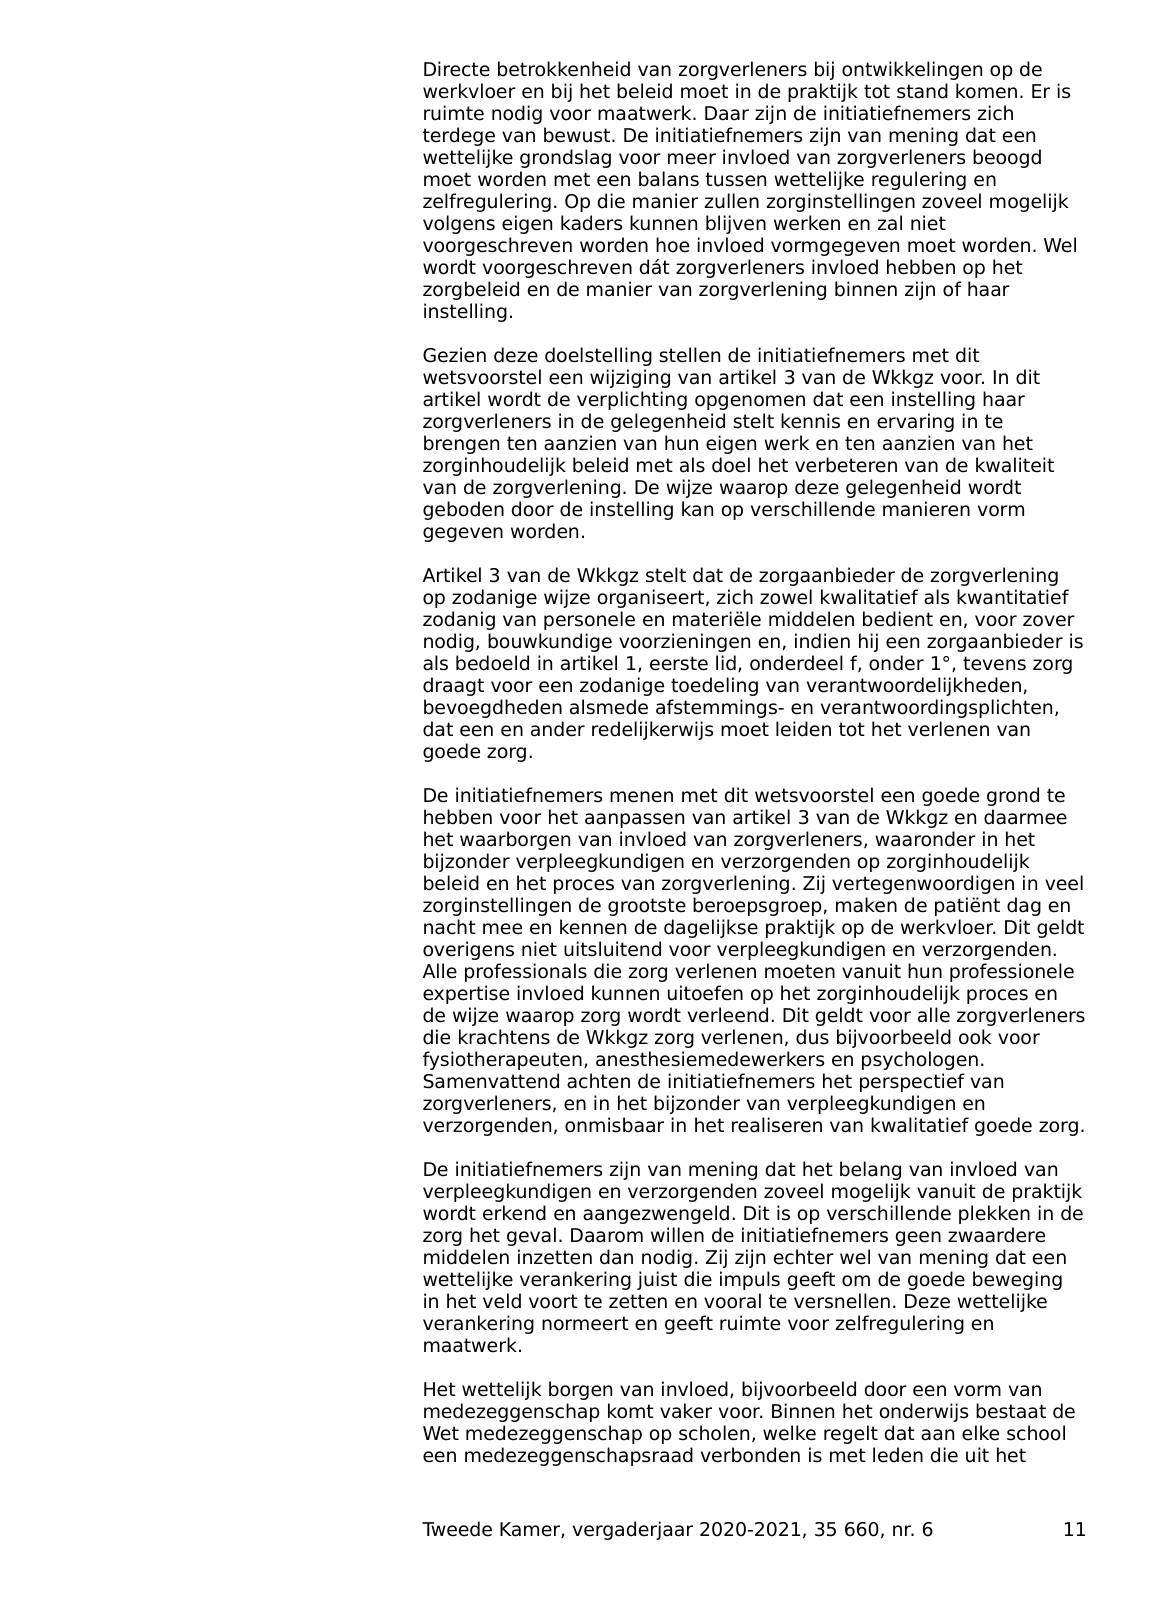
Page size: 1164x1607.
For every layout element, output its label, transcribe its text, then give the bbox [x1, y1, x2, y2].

text Het wettelijk borgen van invloed, bijvoorbeeld door een vorm van medezeggenschap komt vaker voor. Binnen het onderwijs bestaat de Wet medezeggenschap op scholen, welke regelt dat aan elke school een medezeggenschapsraad verbonden is met leden die uit het [422, 1379, 1087, 1467]
text De initiatiefnemers menen met dit wetsvoorstel een goede grond te hebben voor het aanpassen van artikel 3 van de Wkkgz en daarmee het waarborgen van invloed van zorgverleners, waaronder in het bijzonder verpleegkundigen en verzorgenden op zorginhoudelijk beleid en het proces van zorgverlening. Zij vertegenwoordigen in veel zorginstellingen de grootste beroepsgroep, maken de patiënt dag en nacht mee en kennen de dagelijkse praktijk op de werkvloer. Dit geldt overigens niet uitsluitend voor verpleegkundigen en verzorgenden. Alle professionals die zorg verlenen moeten vanuit hun professionele expertise invloed kunnen uitoefen op het zorginhoudelijk proces en de wijze waarop zorg wordt verleend. Dit geldt voor alle zorgverleners die krachtens de Wkkgz zorg verlenen, dus bijvoorbeeld ook voor fysiotherapeuten, anesthesiemedewerkers en psychologen. Samenvattend achten de initiatiefnemers het perspectief van zorgverleners, en in het bijzonder van verpleegkundigen en verzorgenden, onmisbaar in het realiseren van kwalitatief goede zorg. [422, 785, 1087, 1137]
text Directe betrokkenheid van zorgverleners bij ontwikkelingen op de werkvloer en bij het beleid moet in de praktijk tot stand komen. Er is ruimte nodig voor maatwerk. Daar zijn de initiatiefnemers zich terdege van bewust. De initiatiefnemers zijn van mening dat een wettelijke grondslag voor meer invloed van zorgverleners beoogd moet worden met een balans tussen wettelijke regulering en zelfregulering. Op die manier zullen zorginstellingen zoveel mogelijk volgens eigen kaders kunnen blijven werken en zal niet voorgeschreven worden hoe invloed vormgegeven moet worden. Wel wordt voorgeschreven dát zorgverleners invloed hebben op het zorgbeleid en de manier van zorgverlening binnen zijn of haar instelling. [422, 59, 1087, 323]
text Gezien deze doelstelling stellen de initiatiefnemers met dit wetsvoorstel een wijziging van artikel 3 van de Wkkgz voor. In dit artikel wordt de verplichting opgenomen dat een instelling haar zorgverleners in de gelegenheid stelt kennis en ervaring in te brengen ten aanzien van hun eigen werk en ten aanzien van het zorginhoudelijk beleid met als doel het verbeteren van de kwaliteit van de zorgverlening. De wijze waarop deze gelegenheid wordt geboden door de instelling kan op verschillende manieren vorm gegeven worden. [422, 345, 1087, 543]
text Artikel 3 van de Wkkgz stelt dat de zorgaanbieder de zorgverlening op zodanige wijze organiseert, zich zowel kwalitatief als kwantitatief zodanig van personele en materiële middelen bedient en, voor zover nodig, bouwkundige voorzieningen en, indien hij een zorgaanbieder is als bedoeld in artikel 1, eerste lid, onderdeel f, onder 1°, tevens zorg draagt voor een zodanige toedeling van verantwoordelijkheden, bevoegdheden alsmede afstemmings- en verantwoordingsplichten, dat een en ander redelijkerwijs moet leiden tot het verlenen van goede zorg. [422, 565, 1087, 763]
text De initiatiefnemers zijn van mening dat het belang van invloed van verpleegkundigen en verzorgenden zoveel mogelijk vanuit de praktijk wordt erkend en aangezwengeld. Dit is op verschillende plekken in de zorg het geval. Daarom willen de initiatiefnemers geen zwaardere middelen inzetten dan nodig. Zij zijn echter wel van mening dat een wettelijke verankering juist die impuls geeft om de goede beweging in het veld voort te zetten en vooral te versnellen. Deze wettelijke verankering normeert en geeft ruimte voor zelfregulering en maatwerk. [422, 1159, 1087, 1357]
